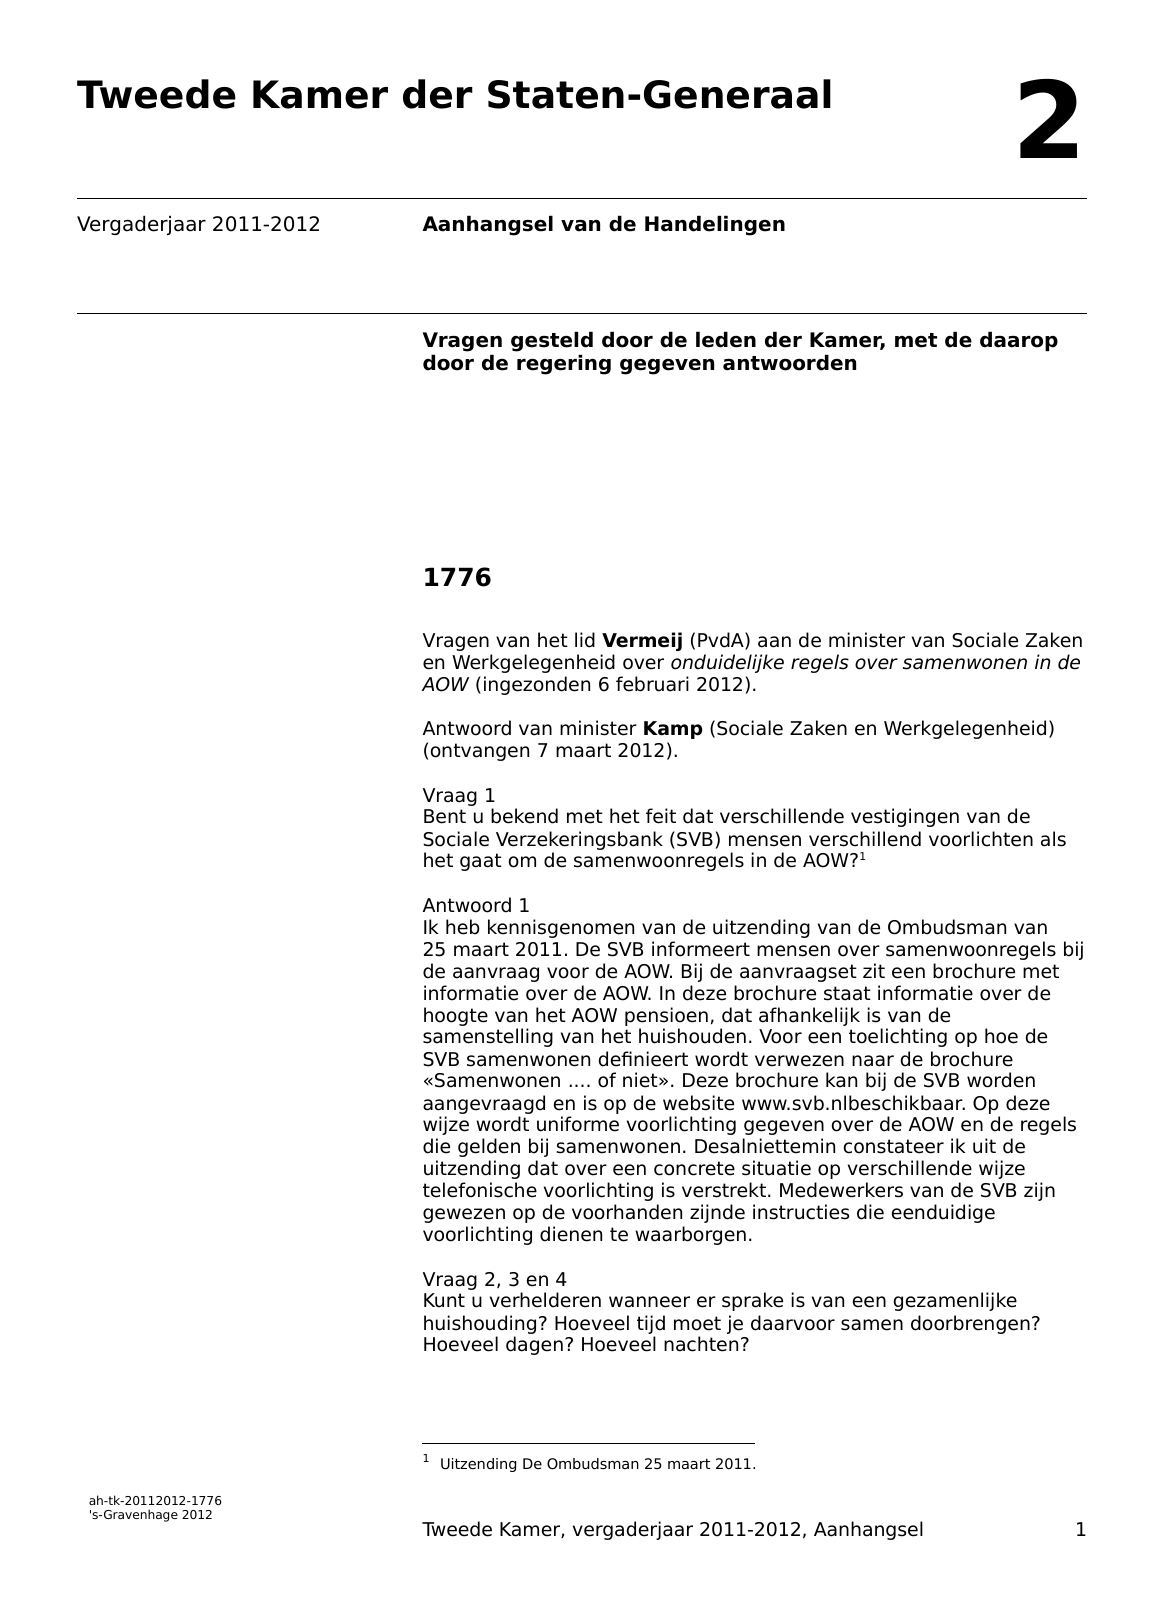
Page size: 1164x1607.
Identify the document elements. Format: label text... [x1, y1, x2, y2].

table_header 2 [886, 59, 1087, 198]
table_header Tweede Kamer der Staten-Generaal [77, 59, 886, 198]
table_cell Aanhangsel van de Handelingen [422, 199, 1087, 313]
text 's-Gravenhage 2012 [88, 1508, 323, 1522]
text Antwoord van minister Kamp (Sociale Zaken en Werkgelegenheid) (ontvangen 7 maart 2012). [422, 718, 1087, 762]
text Bent u bekend met het feit dat verschillende vestigingen van de Sociale Verzekeringsbank (SVB) mensen verschillend voorlichten als het gaat om de samenwoonregels in de AOW? [422, 806, 1087, 872]
table_cell Vragen gesteld door de leden der Kamer, met de daarop door de regering gegeven antwoorden [422, 314, 1087, 375]
text Kunt u verhelderen wanneer er sprake is van een gezamenlijke huishouding? Hoeveel tijd moet je daarvoor samen doorbrengen? Hoeveel dagen? Hoeveel nachten? [422, 1290, 1087, 1356]
text Ik heb kennisgenomen van de uitzending van de Ombudsman van 25 maart 2011. De SVB informeert mensen over samenwoonregels bij de aanvraag voor de AOW. Bij de aanvraagset zit een brochure met informatie over de AOW. In deze brochure staat informatie over de hoogte van het AOW pensioen, dat afhankelijk is van de samenstelling van het huishouden. Voor een toelichting op hoe de SVB samenwonen definieert wordt verwezen naar de brochure «Samenwonen .... of niet». Deze brochure kan bij de SVB worden aangevraagd en is op de website www.svb.nlbeschikbaar. Op deze wijze wordt uniforme voorlichting gegeven over de AOW en de regels die gelden bij samenwonen. Desalniettemin constateer ik uit de uitzending dat over een concrete situatie op verschillende wijze telefonische voorlichting is verstrekt. Medewerkers van de SVB zijn gewezen op de voorhanden zijnde instructies die eenduidige voorlichting dienen te waarborgen. [422, 917, 1087, 1246]
text Vragen van het lid Vermeij (PvdA) aan de minister van Sociale Zaken en Werkgelegenheid over onduidelijke regels over samenwonen in de AOW (ingezonden 6 februari 2012). [422, 630, 1087, 696]
text Vraag 2, 3 en 4 [422, 1268, 1087, 1290]
table_cell Vergaderjaar 2011-2012 [77, 199, 422, 313]
table_cell [77, 314, 422, 375]
text Uitzending De Ombudsman 25 maart 2011. [422, 1452, 1087, 1474]
text Antwoord 1 [422, 894, 1087, 917]
text ah-tk-20112012-1776 [88, 1494, 323, 1508]
text Vraag 1 [422, 784, 1087, 806]
text 1776 [422, 563, 1087, 592]
